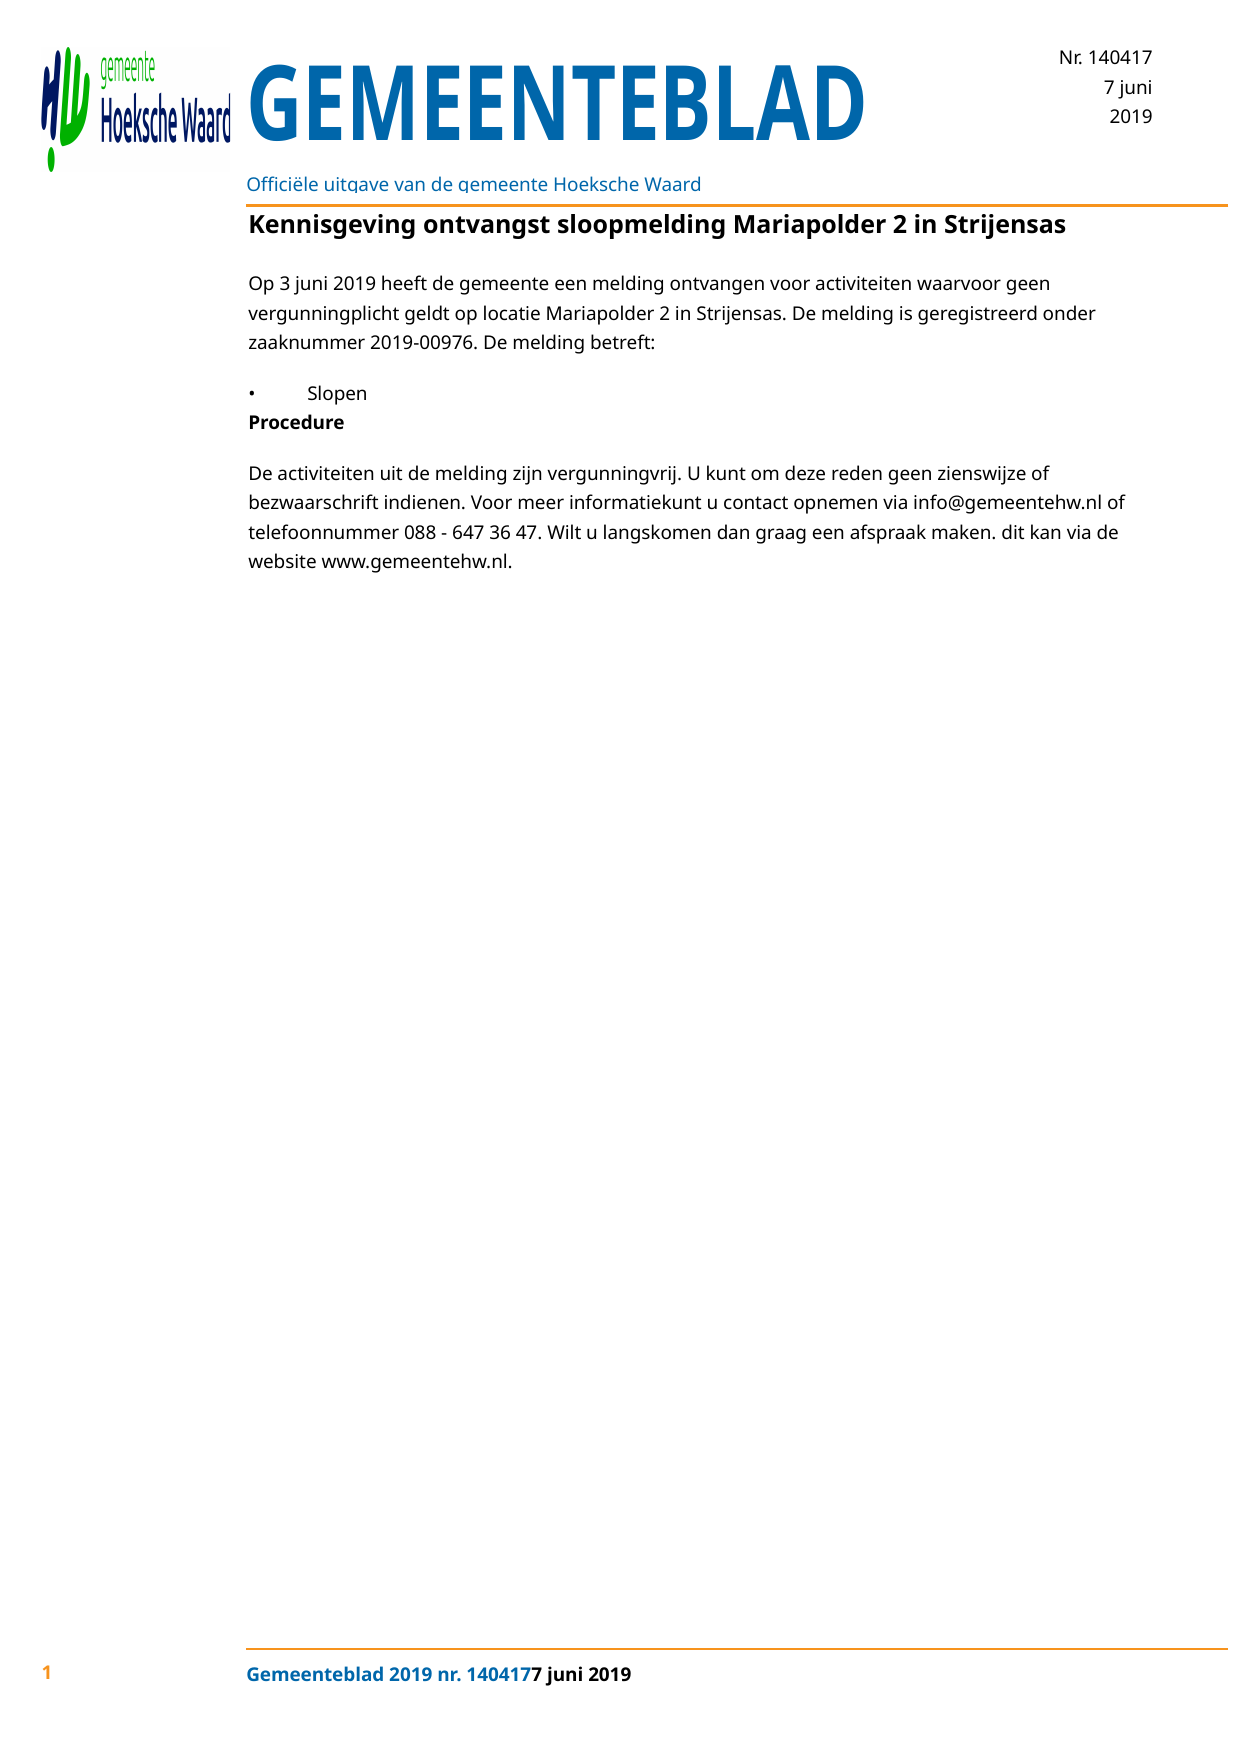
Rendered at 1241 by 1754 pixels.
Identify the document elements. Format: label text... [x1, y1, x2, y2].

text Kennisgeving ontvangst sloopmelding Mariapolder 2 in Strijensas [248, 207, 1152, 241]
text Procedure [248, 409, 1152, 435]
list Slopen [248, 380, 1152, 406]
text De activiteiten uit de melding zijn vergunningvrij. U kunt om deze reden geen zienswijze of bezwaarschrift indienen. Voor meer informatiekunt u contact opnemen via info@gemeentehw.nl of telefoonnummer 088 - 647 36 47. Wilt u langskomen dan graag een afspraak maken. dit kan via de website www.gemeentehw.nl. [248, 460, 1152, 574]
picture [41, 47, 231, 172]
text Op 3 juni 2019 heeft de gemeente een melding ontvangen voor activiteiten waarvoor geen vergunningplicht geldt op locatie Mariapolder 2 in Strijensas. De melding is geregistreerd onder zaaknummer 2019-00976. De melding betreft: [248, 270, 1152, 355]
